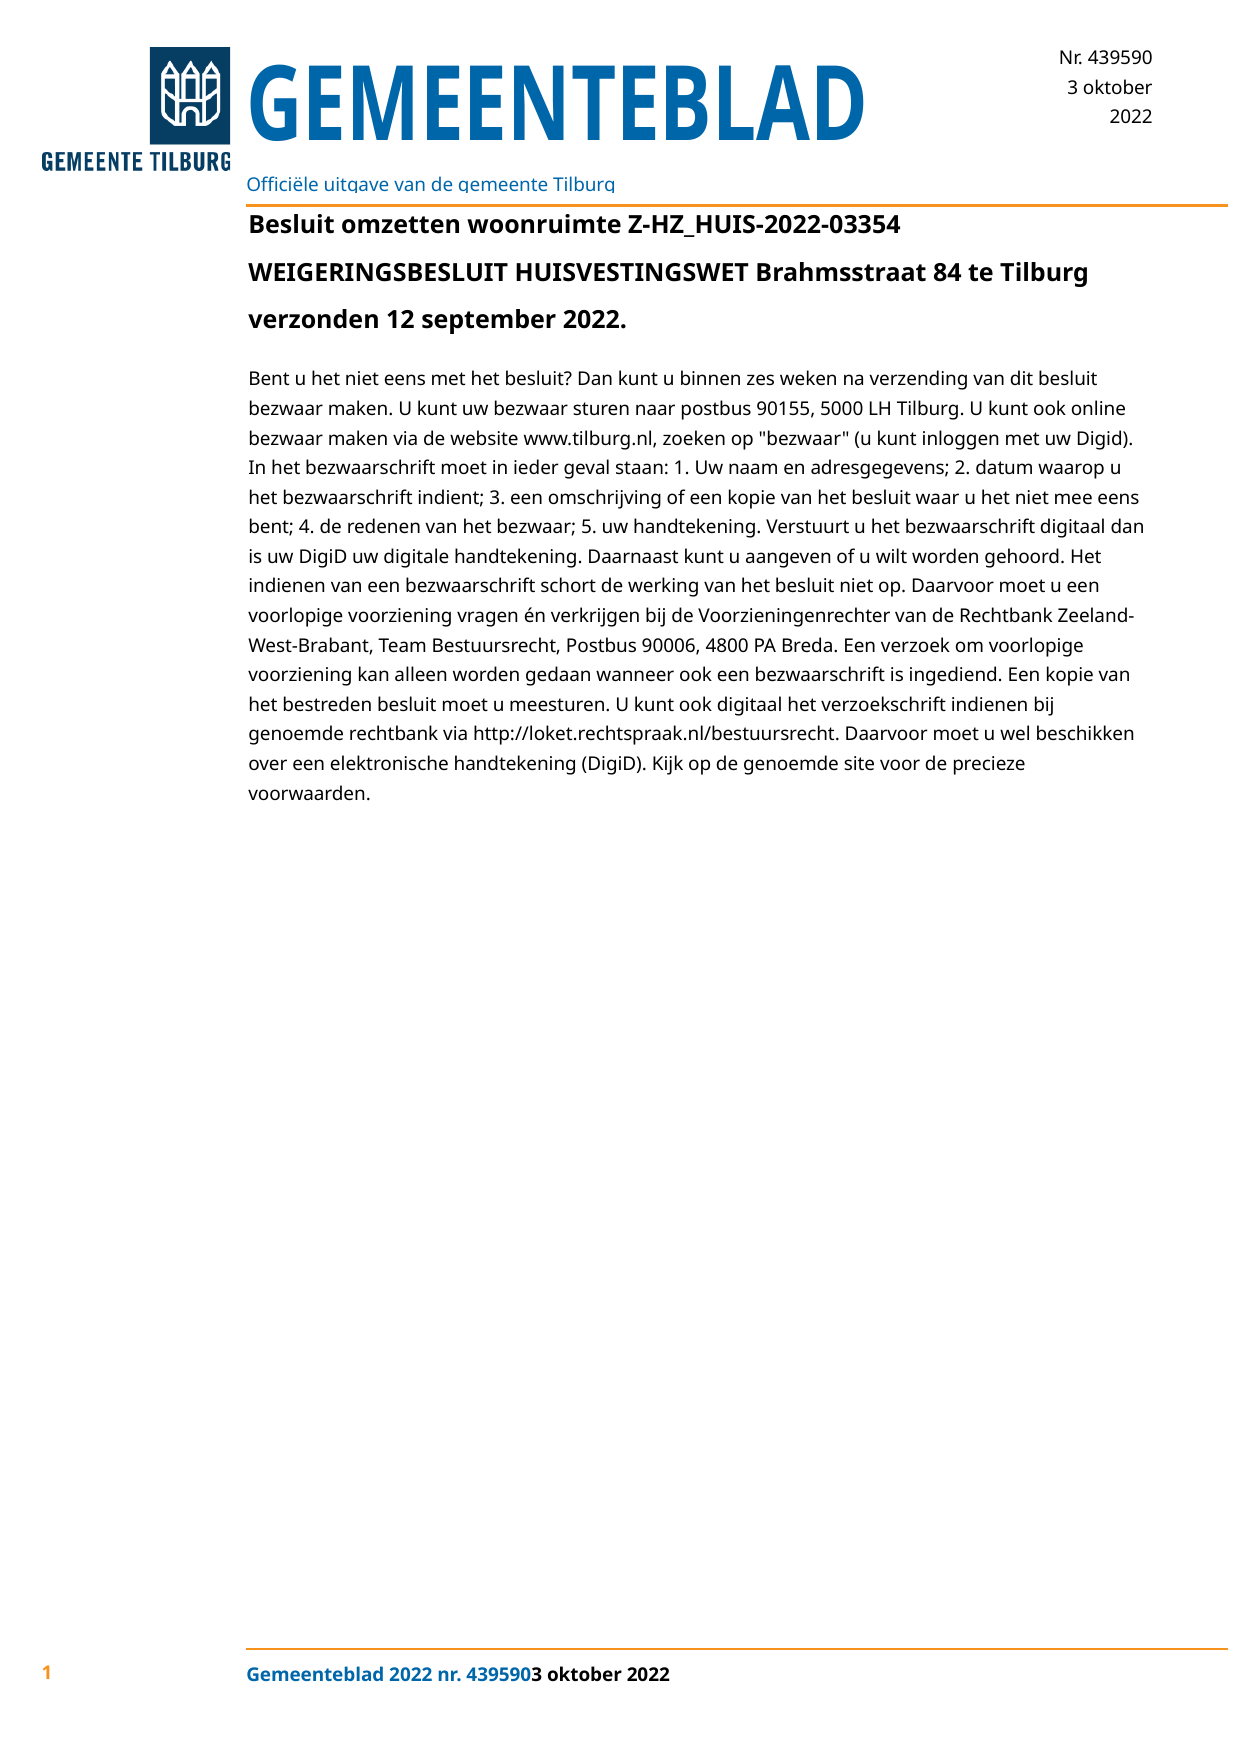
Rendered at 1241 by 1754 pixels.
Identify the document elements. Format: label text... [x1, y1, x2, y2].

picture [41, 47, 231, 172]
text Besluit omzetten woonruimte Z-HZ_HUIS-2022-03354 WEIGERINGSBESLUIT HUISVESTINGSWET Brahmsstraat 84 te Tilburg verzonden 12 september 2022. [248, 207, 1152, 336]
text Bent u het niet eens met het besluit? Dan kunt u binnen zes weken na verzending van dit besluit bezwaar maken. U kunt uw bezwaar sturen naar postbus 90155, 5000 LH Tilburg. U kunt ook online bezwaar maken via de website www.tilburg.nl, zoeken op "bezwaar" (u kunt inloggen met uw Digid). In het bezwaarschrift moet in ieder geval staan: 1. Uw naam en adresgegevens; 2. datum waarop u het bezwaarschrift indient; 3. een omschrijving of een kopie van het besluit waar u het niet mee eens bent; 4. de redenen van het bezwaar; 5. uw handtekening. Verstuurt u het bezwaarschrift digitaal dan is uw DigiD uw digitale handtekening. Daarnaast kunt u aangeven of u wilt worden gehoord. Het indienen van een bezwaarschrift schort de werking van het besluit niet op. Daarvoor moet u een voorlopige voorziening vragen én verkrijgen bij de Voorzieningenrechter van de Rechtbank Zeeland-West-Brabant, Team Bestuursrecht, Postbus 90006, 4800 PA Breda. Een verzoek om voorlopige voorziening kan alleen worden gedaan wanneer ook een bezwaarschrift is ingediend. Een kopie van het bestreden besluit moet u meesturen. U kunt ook digitaal het verzoekschrift indienen bij genoemde rechtbank via http://loket.rechtspraak.nl/bestuursrecht. Daarvoor moet u wel beschikken over een elektronische handtekening (DigiD). Kijk op de genoemde site voor de precieze voorwaarden. [248, 366, 1152, 805]
